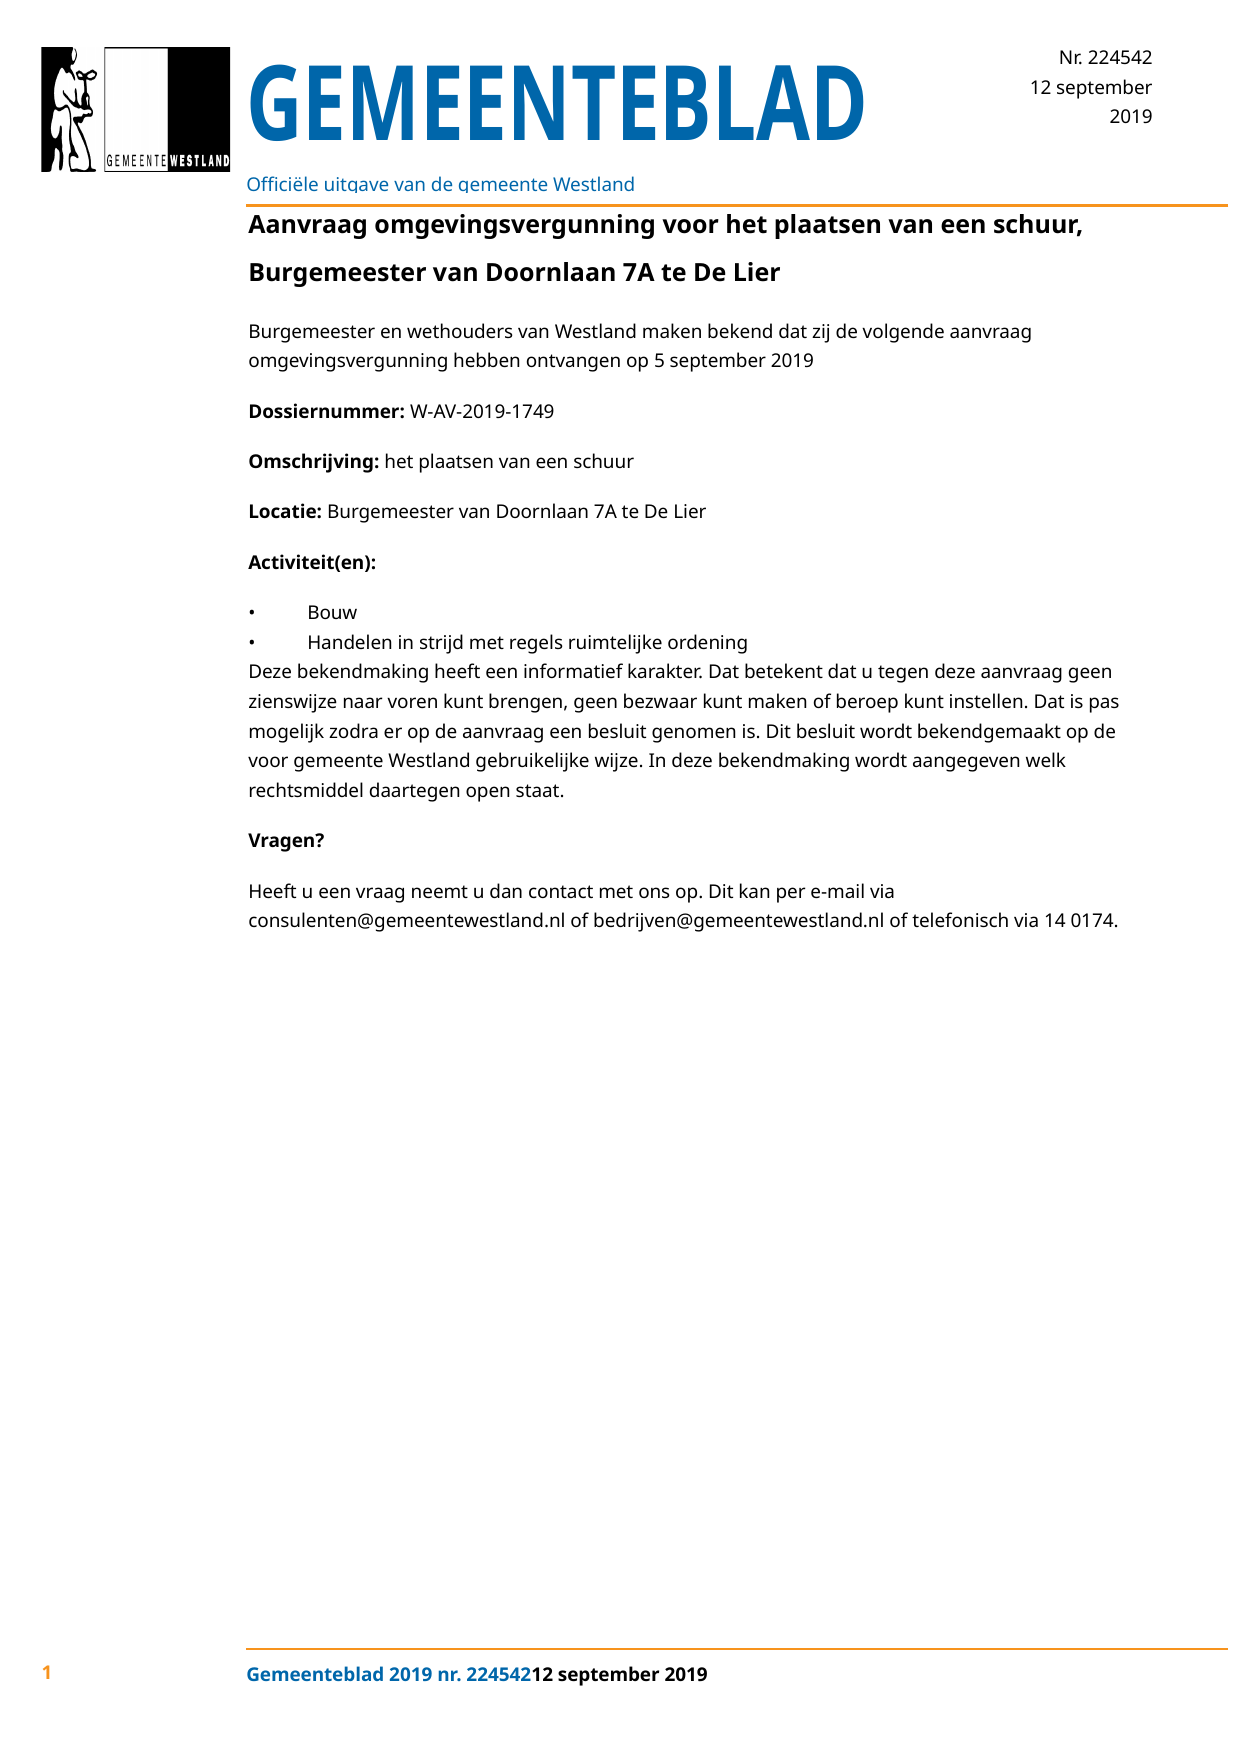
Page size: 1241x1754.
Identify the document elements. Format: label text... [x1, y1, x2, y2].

text Burgemeester en wethouders van Westland maken bekend dat zij de volgende aanvraag omgevingsvergunning hebben ontvangen op 5 september 2019 [248, 318, 1152, 373]
list Handelen in strijd met regels ruimtelijke ordening [248, 629, 1152, 655]
picture [41, 47, 231, 172]
text Heeft u een vraag neemt u dan contact met ons op. Dit kan per e-mail via consulenten@gemeentewestland.nl of bedrijven@gemeentewestland.nl of telefonisch via 14 0174. [248, 878, 1152, 933]
text Dossiernummer: W-AV-2019-1749 [248, 398, 1152, 424]
text Locatie: Burgemeester van Doornlaan 7A te De Lier [248, 499, 1152, 524]
text Activiteit(en): [248, 549, 1152, 575]
text Vragen? [248, 827, 1152, 853]
list Bouw [248, 599, 1152, 625]
text Omschrijving: het plaatsen van een schuur [248, 448, 1152, 474]
text Aanvraag omgevingsvergunning voor het plaatsen van een schuur, Burgemeester van Doornlaan 7A te De Lier [248, 207, 1152, 288]
text Deze bekendmaking heeft een informatief karakter. Dat betekent dat u tegen deze aanvraag geen zienswijze naar voren kunt brengen, geen bezwaar kunt maken of beroep kunt instellen. Dat is pas mogelijk zodra er op de aanvraag een besluit genomen is. Dit besluit wordt bekendgemaakt op de voor gemeente Westland gebruikelijke wijze. In deze bekendmaking wordt aangegeven welk rechtsmiddel daartegen open staat. [248, 659, 1152, 803]
